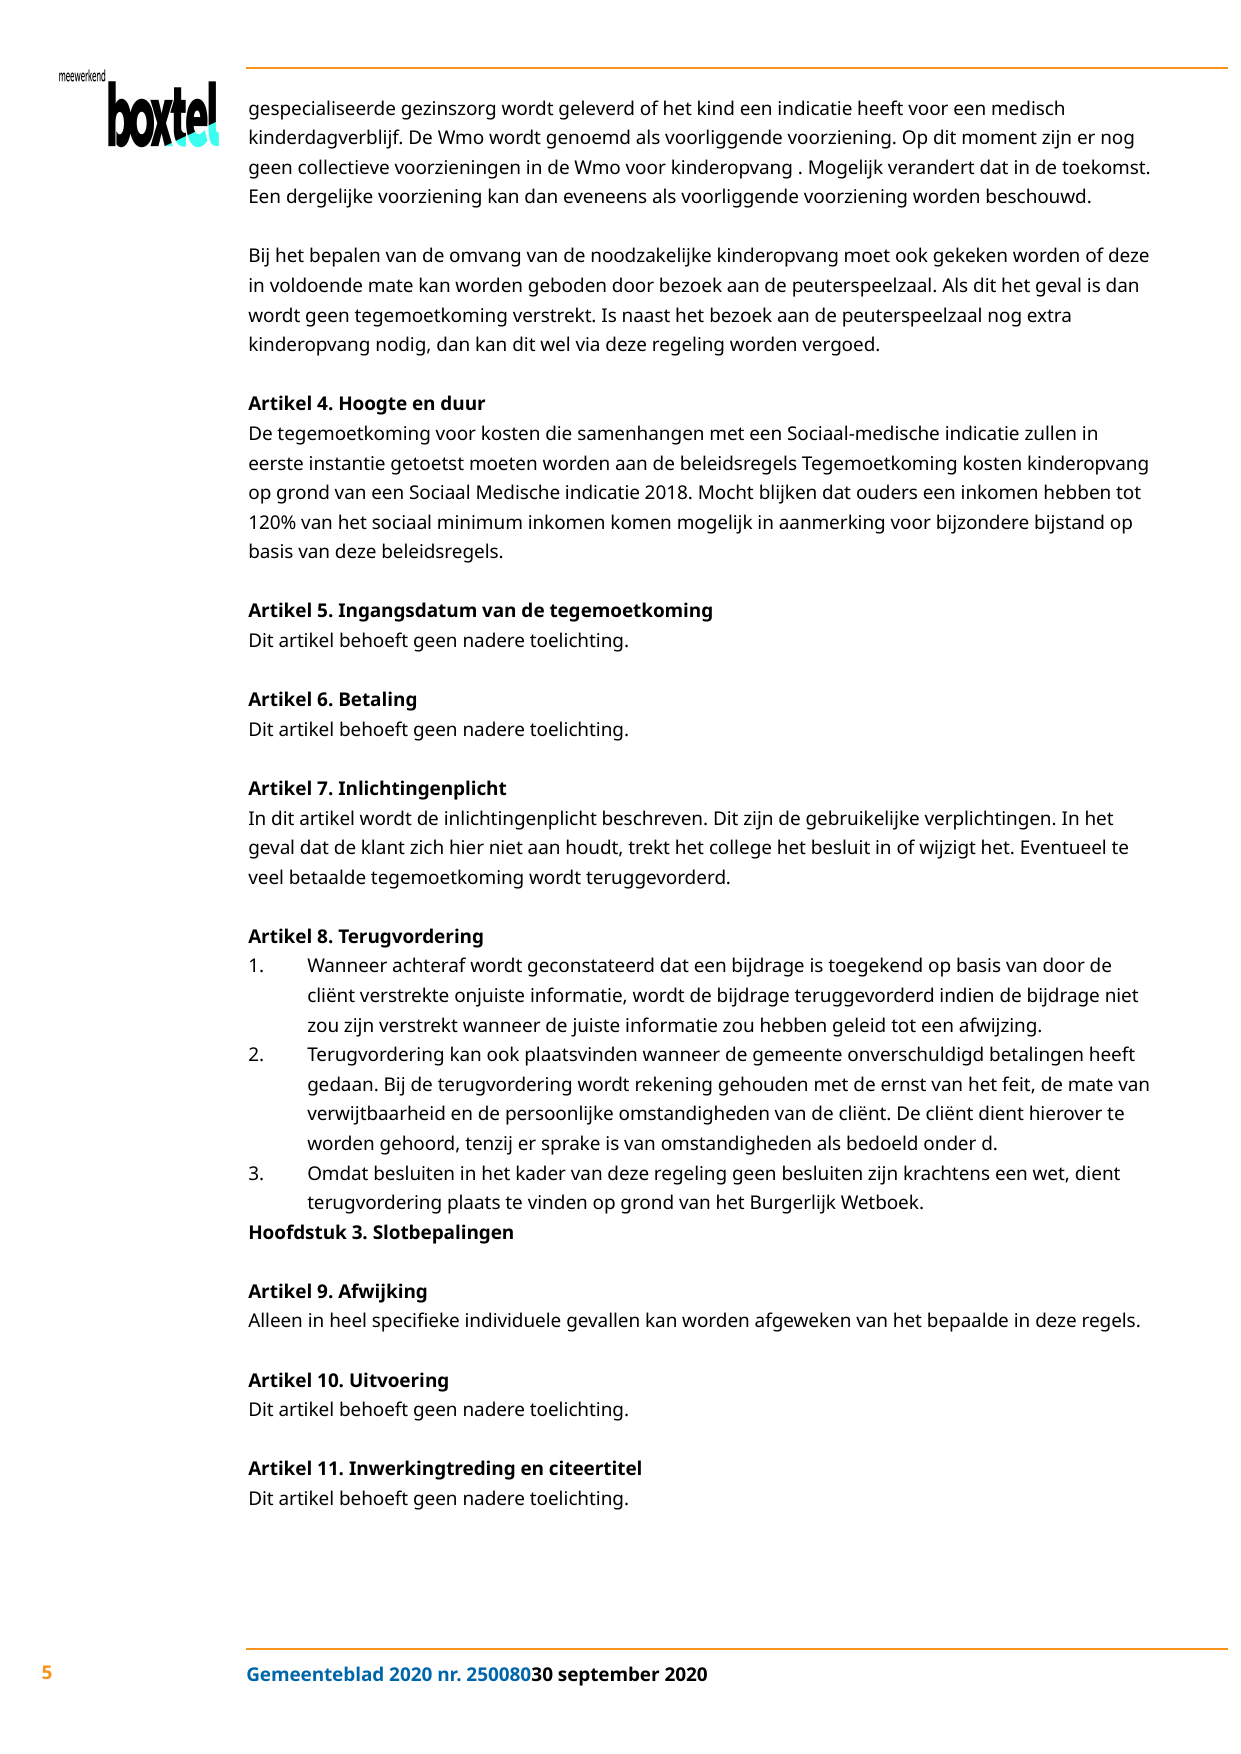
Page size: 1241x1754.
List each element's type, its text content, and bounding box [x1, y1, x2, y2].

text Artikel 4. Hoogte en duur [248, 391, 1152, 416]
text Artikel 8. Terugvordering [248, 923, 1152, 949]
text Alleen in heel specifieke individuele gevallen kan worden afgeweken van het bepaalde in deze regels. [248, 1308, 1152, 1333]
text gespecialiseerde gezinszorg wordt geleverd of het kind een indicatie heeft voor een medisch kinderdagverblijf. De Wmo wordt genoemd als voorliggende voorziening. Op dit moment zijn er nog geen collectieve voorzieningen in de Wmo voor kinderopvang . Mogelijk verandert dat in de toekomst. Een dergelijke voorziening kan dan eveneens als voorliggende voorziening worden beschouwd. [248, 95, 1152, 209]
text Dit artikel behoeft geen nadere toelichting. [248, 1396, 1152, 1422]
text Artikel 5. Ingangsdatum van de tegemoetkoming [248, 598, 1152, 623]
text Artikel 6. Betaling [248, 686, 1152, 712]
text Dit artikel behoeft geen nadere toelichting. [248, 1485, 1152, 1511]
text Dit artikel behoeft geen nadere toelichting. [248, 716, 1152, 742]
list Terugvordering kan ook plaatsvinden wanneer de gemeente onverschuldigd betalingen heeft gedaan. Bij de terugvordering wordt rekening gehouden met de ernst van het feit, de mate van verwijtbaarheid en de persoonlijke omstandigheden van de cliënt. De cliënt dient hierover te worden gehoord, tenzij er sprake is van omstandigheden als bedoeld onder d. [248, 1041, 1152, 1156]
text Artikel 11. Inwerkingtreding en citeertitel [248, 1456, 1152, 1481]
list Wanneer achteraf wordt geconstateerd dat een bijdrage is toegekend op basis van door de cliënt verstrekte onjuiste informatie, wordt de bijdrage teruggevorderd indien de bijdrage niet zou zijn verstrekt wanneer de juiste informatie zou hebben geleid tot een afwijzing. [248, 953, 1152, 1038]
text De tegemoetkoming voor kosten die samenhangen met een Sociaal-medische indicatie zullen in eerste instantie getoetst moeten worden aan de beleidsregels Tegemoetkoming kosten kinderopvang op grond van een Sociaal Medische indicatie 2018. Mocht blijken dat ouders een inkomen hebben tot 120% van het sociaal minimum inkomen komen mogelijk in aanmerking voor bijzondere bijstand op basis van deze beleidsregels. [248, 420, 1152, 564]
text Bij het bepalen van de omvang van de noodzakelijke kinderopvang moet ook gekeken worden of deze in voldoende mate kan worden geboden door bezoek aan de peuterspeelzaal. Als dit het geval is dan wordt geen tegemoetkoming verstrekt. Is naast het bezoek aan de peuterspeelzaal nog extra kinderopvang nodig, dan kan dit wel via deze regeling worden vergoed. [248, 243, 1152, 357]
list Omdat besluiten in het kader van deze regeling geen besluiten zijn krachtens een wet, dient terugvordering plaats te vinden op grond van het Burgerlijk Wetboek. [248, 1160, 1152, 1215]
picture [41, 47, 231, 172]
text In dit artikel wordt de inlichtingenplicht beschreven. Dit zijn de gebruikelijke verplichtingen. In het geval dat de klant zich hier niet aan houdt, trekt het college het besluit in of wijzigt het. Eventueel te veel betaalde tegemoetkoming wordt teruggevorderd. [248, 805, 1152, 890]
text Artikel 7. Inlichtingenplicht [248, 775, 1152, 801]
text Artikel 9. Afwijking [248, 1278, 1152, 1304]
text Artikel 10. Uitvoering [248, 1367, 1152, 1393]
text Hoofdstuk 3. Slotbepalingen [248, 1219, 1152, 1245]
text Dit artikel behoeft geen nadere toelichting. [248, 627, 1152, 653]
